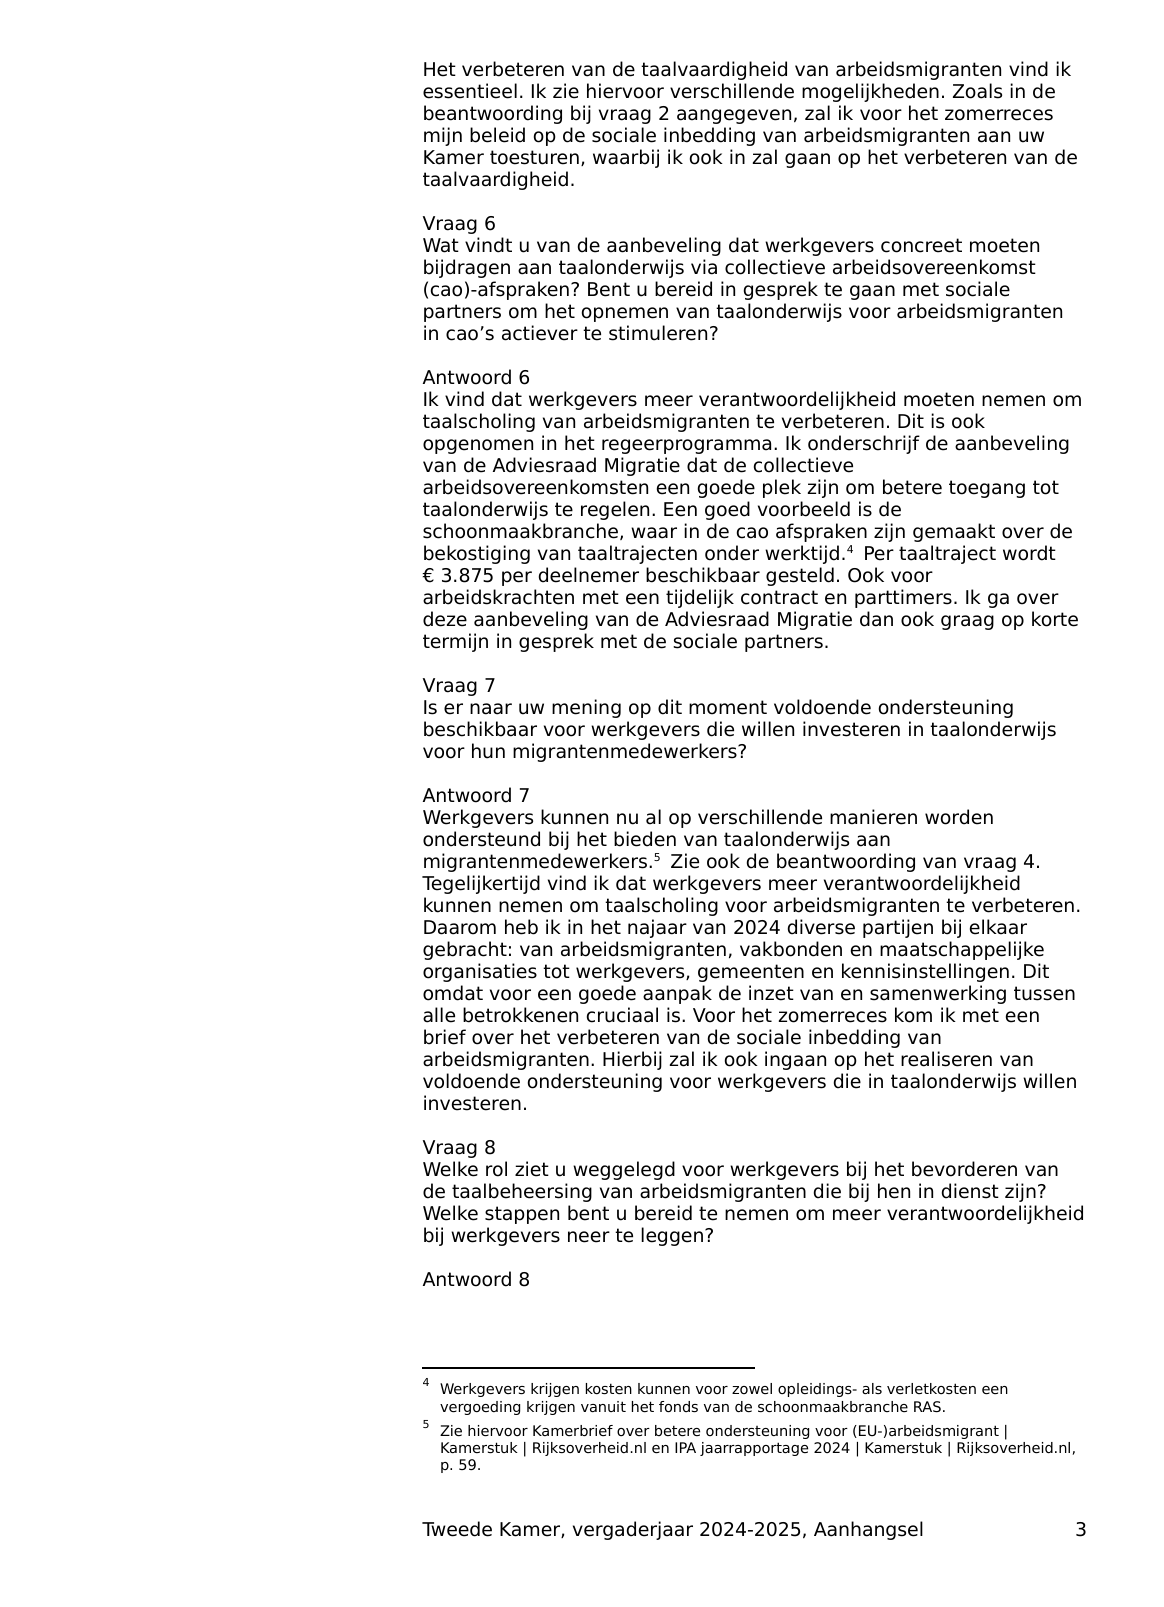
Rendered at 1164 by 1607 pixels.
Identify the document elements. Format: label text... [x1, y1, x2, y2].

text Vraag 7 [422, 675, 1087, 697]
text Antwoord 6 [422, 367, 1087, 389]
text Daarom heb ik in het najaar van 2024 diverse partijen bij elkaar gebracht: van arbeidsmigranten, vakbonden en maatschappelijke organisaties tot werkgevers, gemeenten en kennisinstellingen. Dit omdat voor een goede aanpak de inzet van en samenwerking tussen alle betrokkenen cruciaal is. Voor het zomerreces kom ik met een brief over het verbeteren van de sociale inbedding van arbeidsmigranten. Hierbij zal ik ook ingaan op het realiseren van voldoende ondersteuning voor werkgevers die in taalonderwijs willen investeren. [422, 917, 1087, 1115]
text Werkgevers krijgen kosten kunnen voor zowel opleidings- als verletkosten een vergoeding krijgen vanuit het fonds van de schoonmaakbranche RAS. [422, 1377, 1087, 1416]
text Ik vind dat werkgevers meer verantwoordelijkheid moeten nemen om taalscholing van arbeidsmigranten te verbeteren. Dit is ook opgenomen in het regeerprogramma. Ik onderschrijf de aanbeveling van de Adviesraad Migratie dat de collectieve arbeidsovereenkomsten een goede plek zijn om betere toegang tot taalonderwijs te regelen. Een goed voorbeeld is de schoonmaakbranche, waar in de cao afspraken zijn gemaakt over de bekostiging van taaltrajecten onder werktijd. Per taaltraject wordt € 3.875 per deelnemer beschikbaar gesteld. Ook voor arbeidskrachten met een tijdelijk contract en parttimers. Ik ga over deze aanbeveling van de Adviesraad Migratie dan ook graag op korte termijn in gesprek met de sociale partners. [422, 389, 1087, 653]
text Wat vindt u van de aanbeveling dat werkgevers concreet moeten bijdragen aan taalonderwijs via collectieve arbeidsovereenkomst (cao)-afspraken? Bent u bereid in gesprek te gaan met sociale partners om het opnemen van taalonderwijs voor arbeidsmigranten in cao’s actiever te stimuleren? [422, 235, 1087, 345]
text Vraag 8 [422, 1137, 1087, 1159]
text Het verbeteren van de taalvaardigheid van arbeidsmigranten vind ik essentieel. Ik zie hiervoor verschillende mogelijkheden. Zoals in de beantwoording bij vraag 2 aangegeven, zal ik voor het zomerreces mijn beleid op de sociale inbedding van arbeidsmigranten aan uw Kamer toesturen, waarbij ik ook in zal gaan op het verbeteren van de taalvaardigheid. [422, 59, 1087, 191]
text Zie hiervoor Kamerbrief over betere ondersteuning voor (EU-)arbeidsmigrant | Kamerstuk | Rijksoverheid.nl en IPA jaarrapportage 2024 | Kamerstuk | Rijksoverheid.nl, p. 59. [422, 1418, 1087, 1474]
text Is er naar uw mening op dit moment voldoende ondersteuning beschikbaar voor werkgevers die willen investeren in taalonderwijs voor hun migrantenmedewerkers? [422, 697, 1087, 763]
text Antwoord 8 [422, 1269, 1087, 1291]
text Vraag 6 [422, 213, 1087, 235]
text Werkgevers kunnen nu al op verschillende manieren worden ondersteund bij het bieden van taalonderwijs aan migrantenmedewerkers. Zie ook de beantwoording van vraag 4. Tegelijkertijd vind ik dat werkgevers meer verantwoordelijkheid kunnen nemen om taalscholing voor arbeidsmigranten te verbeteren. [422, 807, 1087, 917]
text Welke rol ziet u weggelegd voor werkgevers bij het bevorderen van de taalbeheersing van arbeidsmigranten die bij hen in dienst zijn? Welke stappen bent u bereid te nemen om meer verantwoordelijkheid bij werkgevers neer te leggen? [422, 1159, 1087, 1247]
text Antwoord 7 [422, 785, 1087, 807]
